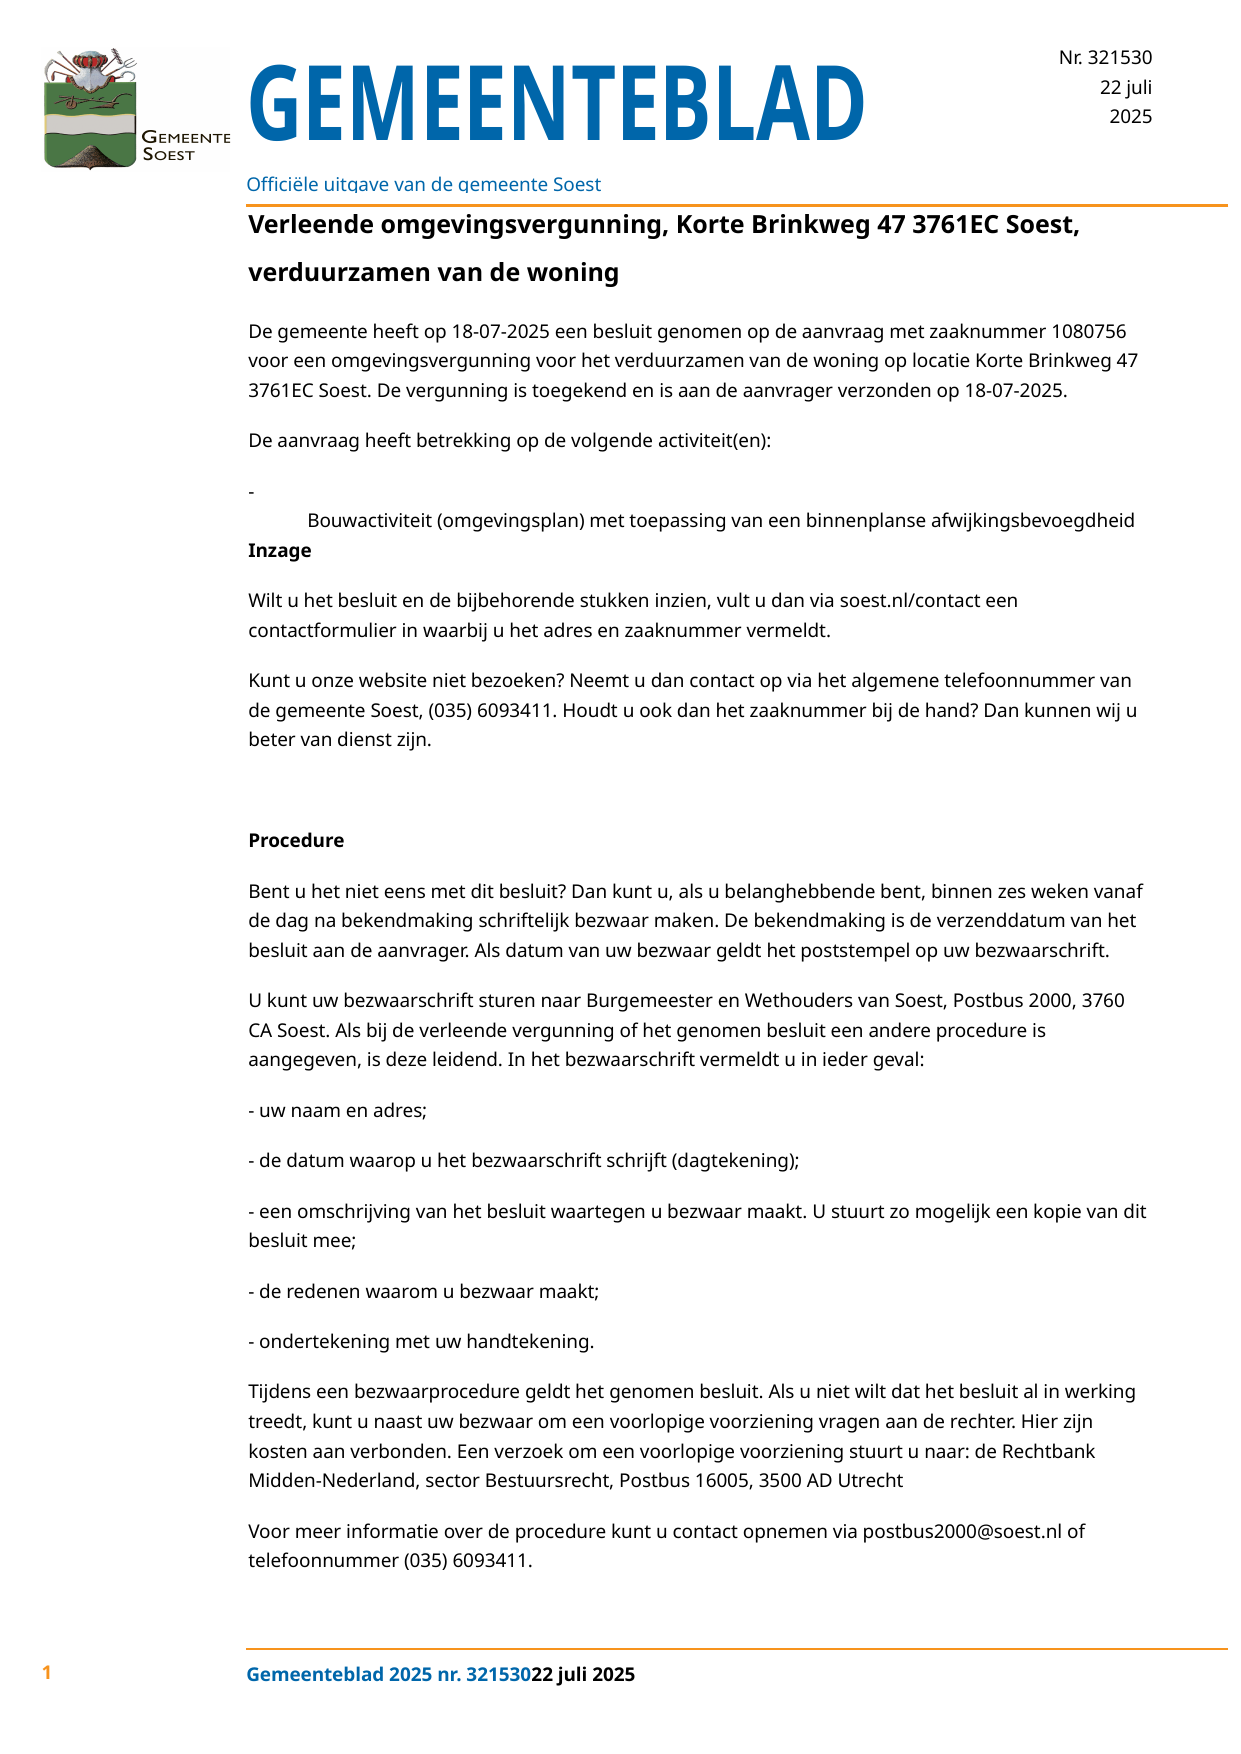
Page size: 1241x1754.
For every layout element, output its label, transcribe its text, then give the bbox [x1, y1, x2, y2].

text Inzage [248, 537, 1152, 563]
text - ondertekening met uw handtekening. [248, 1328, 1152, 1354]
text - de redenen waarom u bezwaar maakt; [248, 1278, 1152, 1304]
text Wilt u het besluit en de bijbehorende stukken inzien, vult u dan via soest.nl/contact een contactformulier in waarbij u het adres en zaaknummer vermeldt. [248, 587, 1152, 643]
text Voor meer informatie over de procedure kunt u contact opnemen via postbus2000@soest.nl of telefoonnummer (035) 6093411. [248, 1518, 1152, 1573]
text Procedure [248, 827, 1152, 853]
list Bouwactiviteit (omgevingsplan) met toepassing van een binnenplanse afwijkingsbevoegdheid [248, 507, 1152, 533]
text Kunt u onze website niet bezoeken? Neemt u dan contact op via het algemene telefoonnummer van de gemeente Soest, (035) 6093411. Houdt u ook dan het zaaknummer bij de hand? Dan kunnen wij u beter van dienst zijn. [248, 667, 1152, 752]
text De gemeente heeft op 18-07-2025 een besluit genomen op de aanvraag met zaaknummer 1080756 voor een omgevingsvergunning voor het verduurzamen van de woning op locatie Korte Brinkweg 47 3761EC Soest. De vergunning is toegekend en is aan de aanvrager verzonden op 18-07-2025. [248, 318, 1152, 403]
text U kunt uw bezwaarschrift sturen naar Burgemeester en Wethouders van Soest, Postbus 2000, 3760 CA Soest. Als bij de verleende vergunning of het genomen besluit een andere procedure is aangegeven, is deze leidend. In het bezwaarschrift vermeldt u in ieder geval: [248, 987, 1152, 1072]
text Tijdens een bezwaarprocedure geldt het genomen besluit. Als u niet wilt dat het besluit al in werking treedt, kunt u naast uw bezwaar om een voorlopige voorziening vragen aan de rechter. Hier zijn kosten aan verbonden. Een verzoek om een voorlopige voorziening stuurt u naar: de Rechtbank Midden-Nederland, sector Bestuursrecht, Postbus 16005, 3500 AD Utrecht [248, 1379, 1152, 1493]
text - uw naam en adres; [248, 1097, 1152, 1123]
text De aanvraag heeft betrekking op de volgende activiteit(en): [248, 427, 1152, 453]
text Verleende omgevingsvergunning, Korte Brinkweg 47 3761EC Soest, verduurzamen van de woning [248, 207, 1152, 288]
picture [41, 47, 231, 172]
text - een omschrijving van het besluit waartegen u bezwaar maakt. U stuurt zo mogelijk een kopie van dit besluit mee; [248, 1198, 1152, 1253]
text Bent u het niet eens met dit besluit? Dan kunt u, als u belanghebbende bent, binnen zes weken vanaf de dag na bekendmaking schriftelijk bezwaar maken. De bekendmaking is de verzenddatum van het besluit aan de aanvrager. Als datum van uw bezwaar geldt het poststempel op uw bezwaarschrift. [248, 878, 1152, 963]
text - de datum waarop u het bezwaarschrift schrijft (dagtekening); [248, 1147, 1152, 1173]
